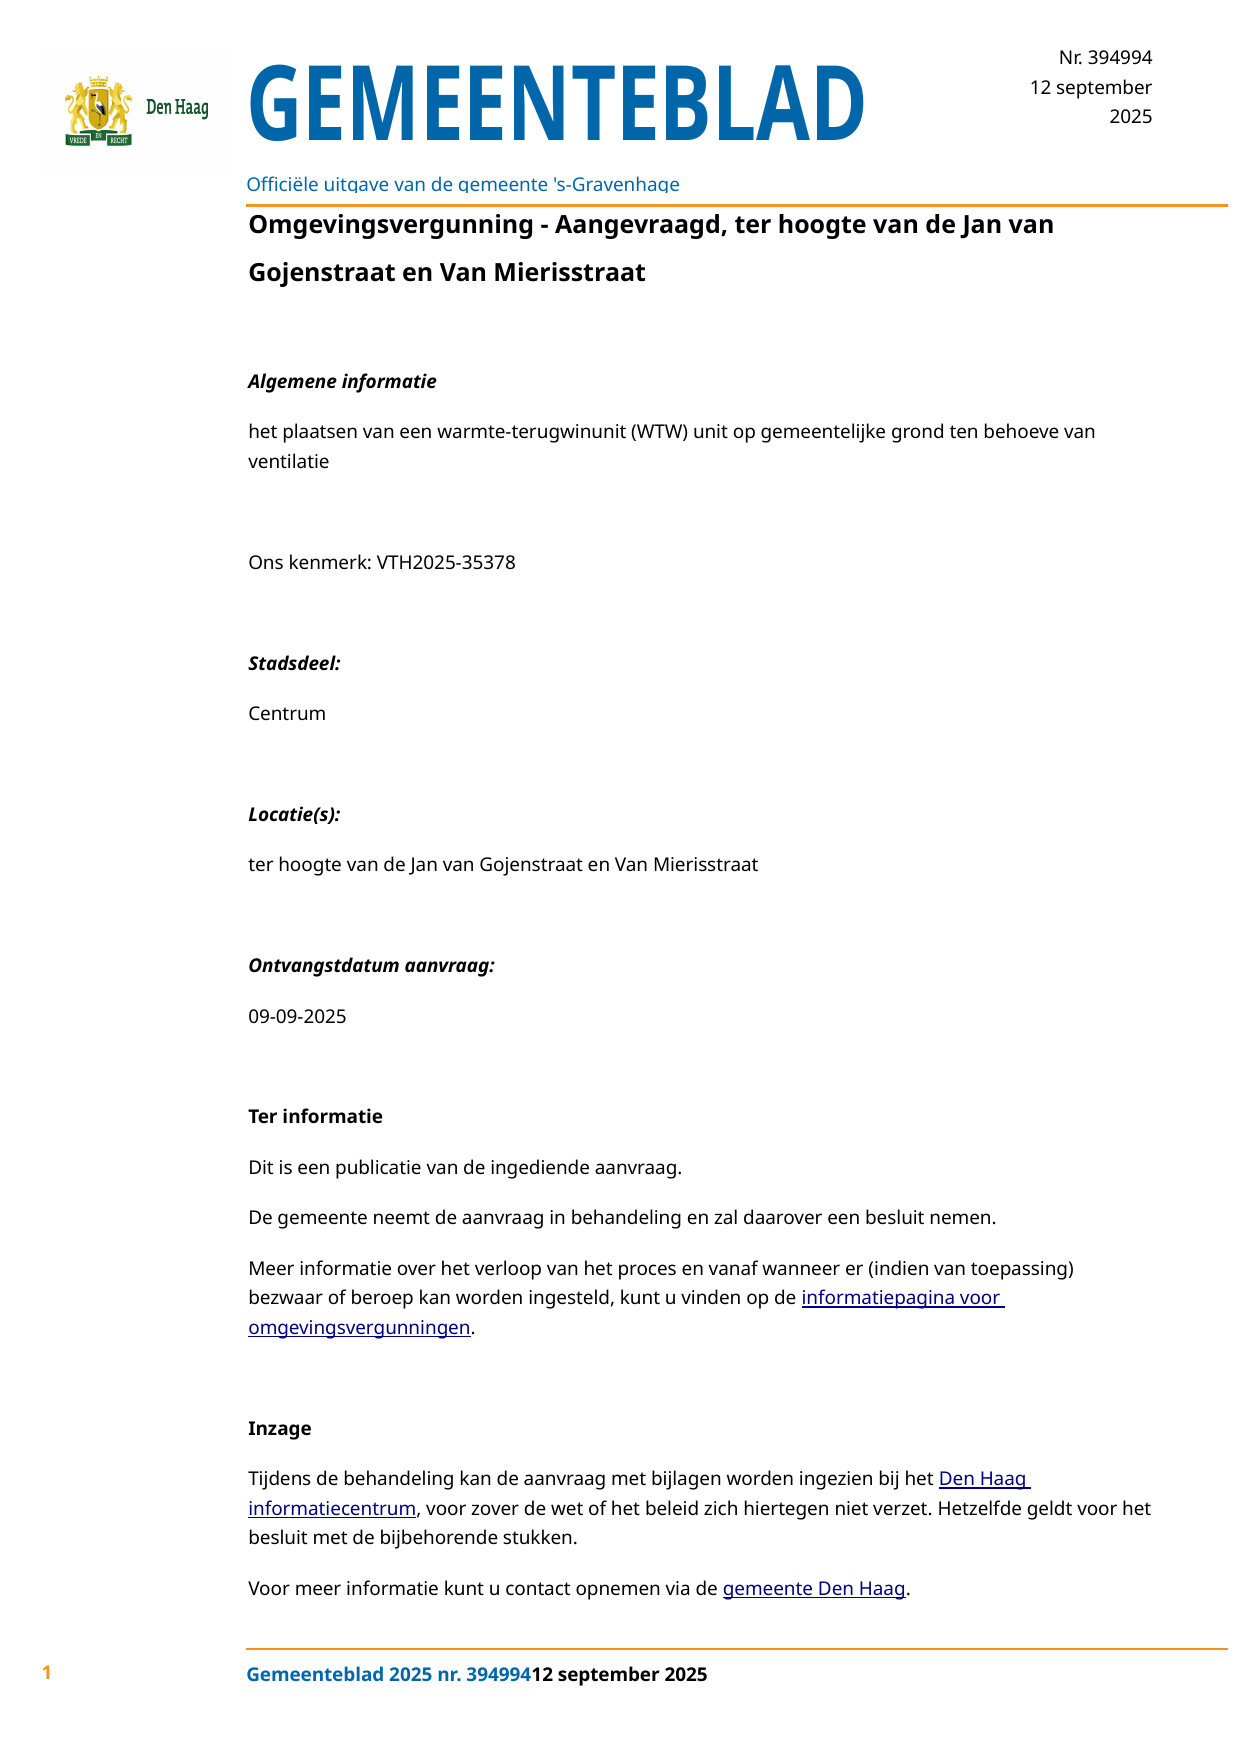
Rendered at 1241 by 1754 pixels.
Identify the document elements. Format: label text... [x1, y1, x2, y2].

text ter hoogte van de Jan van Gojenstraat en Van Mierisstraat [248, 852, 1152, 877]
text Inzage [248, 1415, 1152, 1441]
text Ons kenmerk: VTH2025-35378 [248, 549, 1152, 575]
text Tijdens de behandeling kan de aanvraag met bijlagen worden ingezien bij het Den Haag informatiecentrum, voor zover de wet of het beleid zich hiertegen niet verzet. Hetzelfde geldt voor het besluit met de bijbehorende stukken. [248, 1465, 1152, 1550]
text Algemene informatie [248, 368, 1152, 394]
text Voor meer informatie kunt u contact opnemen via de gemeente Den Haag. [248, 1575, 1152, 1601]
text Ter informatie [248, 1104, 1152, 1129]
text het plaatsen van een warmte-terugwinunit (WTW) unit op gemeentelijke grond ten behoeve van ventilatie [248, 419, 1152, 474]
picture [41, 47, 231, 172]
text Meer informatie over het verloop van het proces en vanaf wanneer er (indien van toepassing) bezwaar of beroep kan worden ingesteld, kunt u vinden op de informatiepagina voor omgevingsvergunningen. [248, 1255, 1152, 1340]
text De gemeente neemt de aanvraag in behandeling en zal daarover een besluit nemen. [248, 1204, 1152, 1230]
text Locatie(s): [248, 801, 1152, 827]
text Stadsdeel: [248, 650, 1152, 676]
text 09-09-2025 [248, 1003, 1152, 1029]
text Centrum [248, 700, 1152, 726]
text Dit is een publicatie van de ingediende aanvraag. [248, 1154, 1152, 1180]
text Ontvangstdatum aanvraag: [248, 952, 1152, 978]
text Omgevingsvergunning - Aangevraagd, ter hoogte van de Jan van Gojenstraat en Van Mierisstraat [248, 207, 1152, 288]
